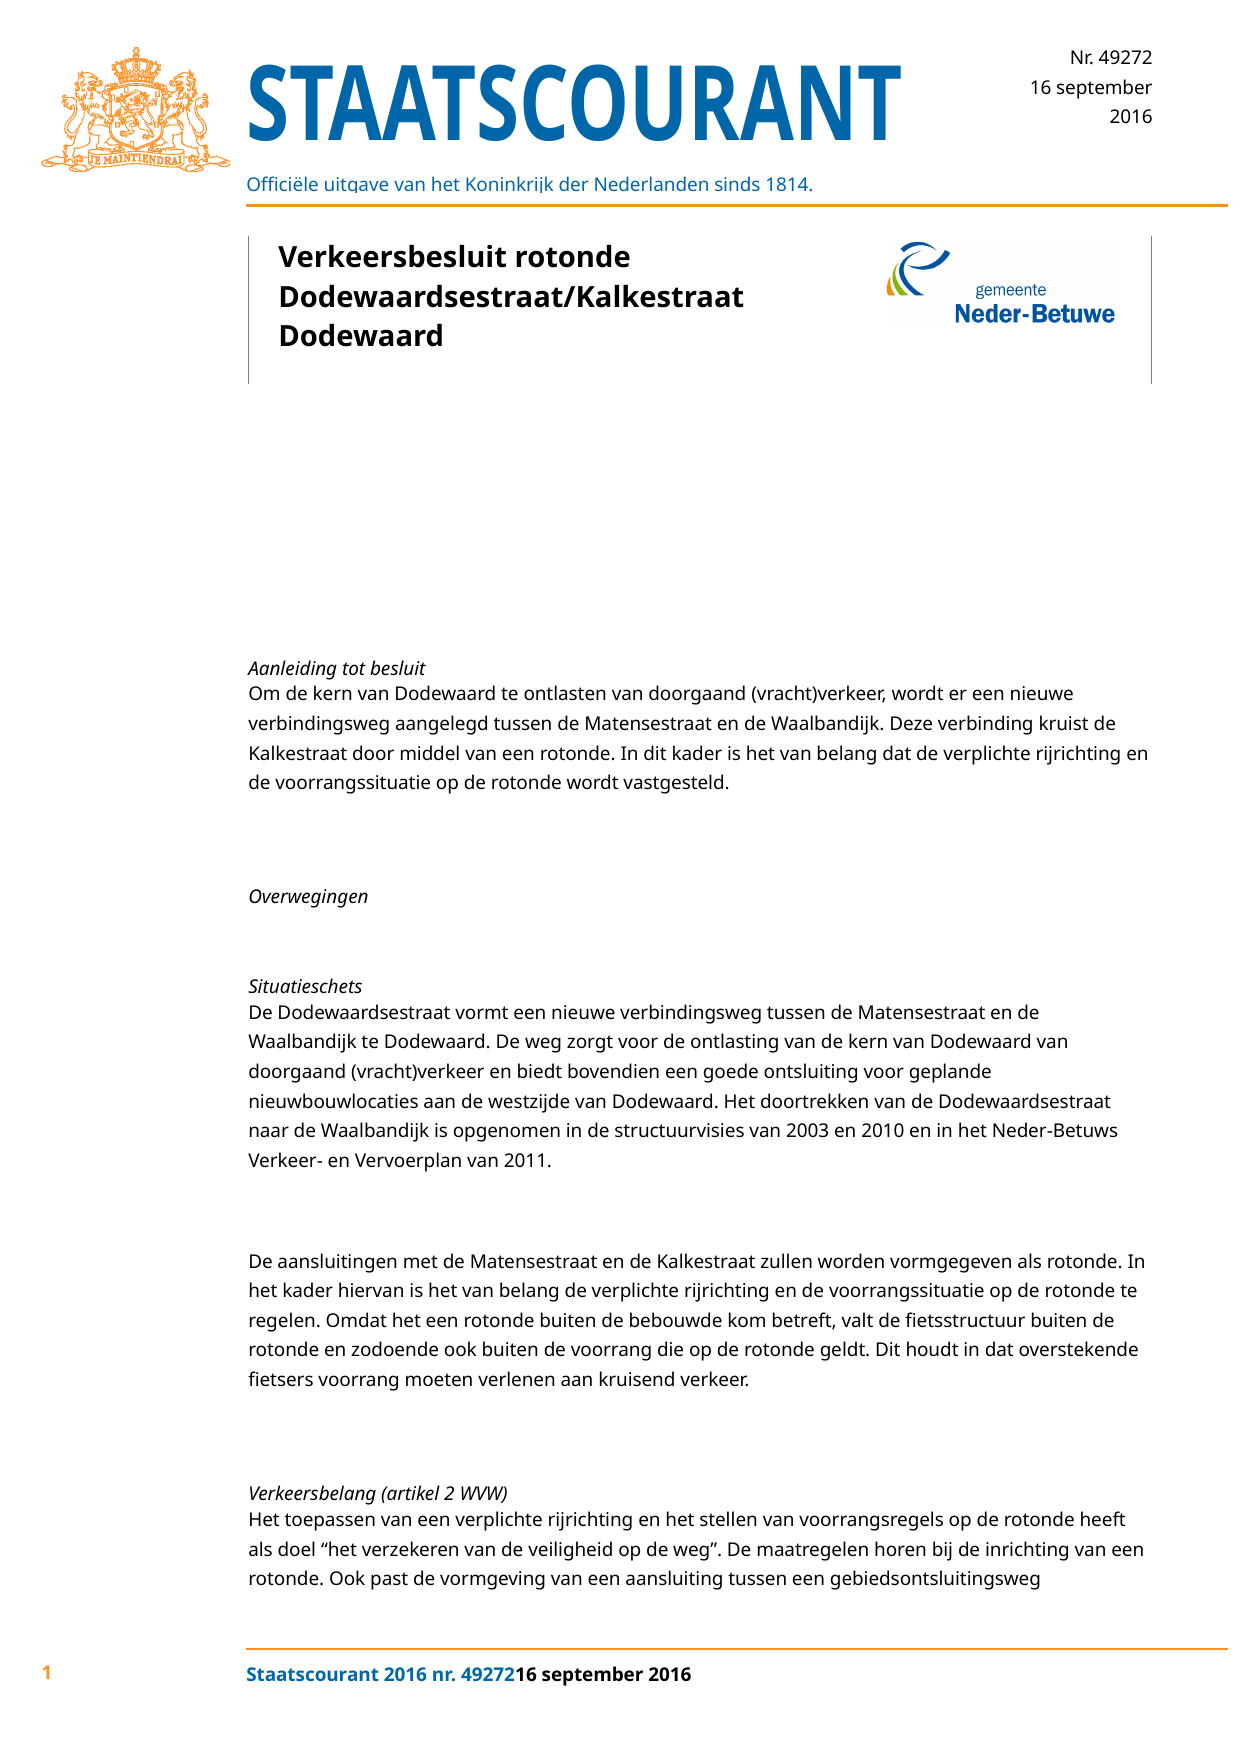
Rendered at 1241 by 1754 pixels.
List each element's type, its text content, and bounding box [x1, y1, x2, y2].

table_header Verkeersbesluit rotonde Dodewaardsestraat/Kalkestraat Dodewaard [249, 236, 850, 384]
text Het toepassen van een verplichte rijrichting en het stellen van voorrangsregels op de rotonde heeft als doel “het verzekeren van de veiligheid op de weg”. De maatregelen horen bij de inrichting van een rotonde. Ook past de vormgeving van een aansluiting tussen een gebiedsontsluitingsweg [248, 1506, 1152, 1591]
text De aansluitingen met de Matensestraat en de Kalkestraat zullen worden vormgegeven als rotonde. In het kader hiervan is het van belang de verplichte rijrichting en de voorrangssituatie op de rotonde te regelen. Omdat het een rotonde buiten de bebouwde kom betreft, valt de fietsstructuur buiten de rotonde en zodoende ook buiten de voorrang die op de rotonde geldt. Dit houdt in dat overstekende fietsers voorrang moeten verlenen aan kruisend verkeer. [248, 1248, 1152, 1392]
text Om de kern van Dodewaard te ontlasten van doorgaand (vracht)verkeer, wordt er een nieuwe verbindingsweg aangelegd tussen de Matensestraat en de Waalbandijk. Deze verbinding kruist de Kalkestraat door middel van een rotonde. In dit kader is het van belang dat de verplichte rijrichting en de voorrangssituatie op de rotonde wordt vastgesteld. [248, 681, 1152, 795]
text De Dodewaardsestraat vormt een nieuwe verbindingsweg tussen de Matensestraat en de Waalbandijk te Dodewaard. De weg zorgt voor de ontlasting van de kern van Dodewaard van doorgaand (vracht)verkeer en biedt bovendien een goede ontsluiting voor geplande nieuwbouwlocaties aan de westzijde van Dodewaard. Het doortrekken van de Dodewaardsestraat naar de Waalbandijk is opgenomen in de structuurvisies van 2003 en 2010 en in het Neder-Betuws Verkeer- en Vervoerplan van 2011. [248, 999, 1152, 1173]
text Verkeersbelang (artikel 2 WVW) [248, 1481, 1152, 1506]
text Overwegingen [248, 884, 1152, 909]
text Situatieschets [248, 973, 1152, 999]
picture [882, 236, 1119, 328]
table_header [850, 236, 1151, 384]
text Aanleiding tot besluit [248, 655, 1152, 681]
picture [41, 47, 231, 172]
